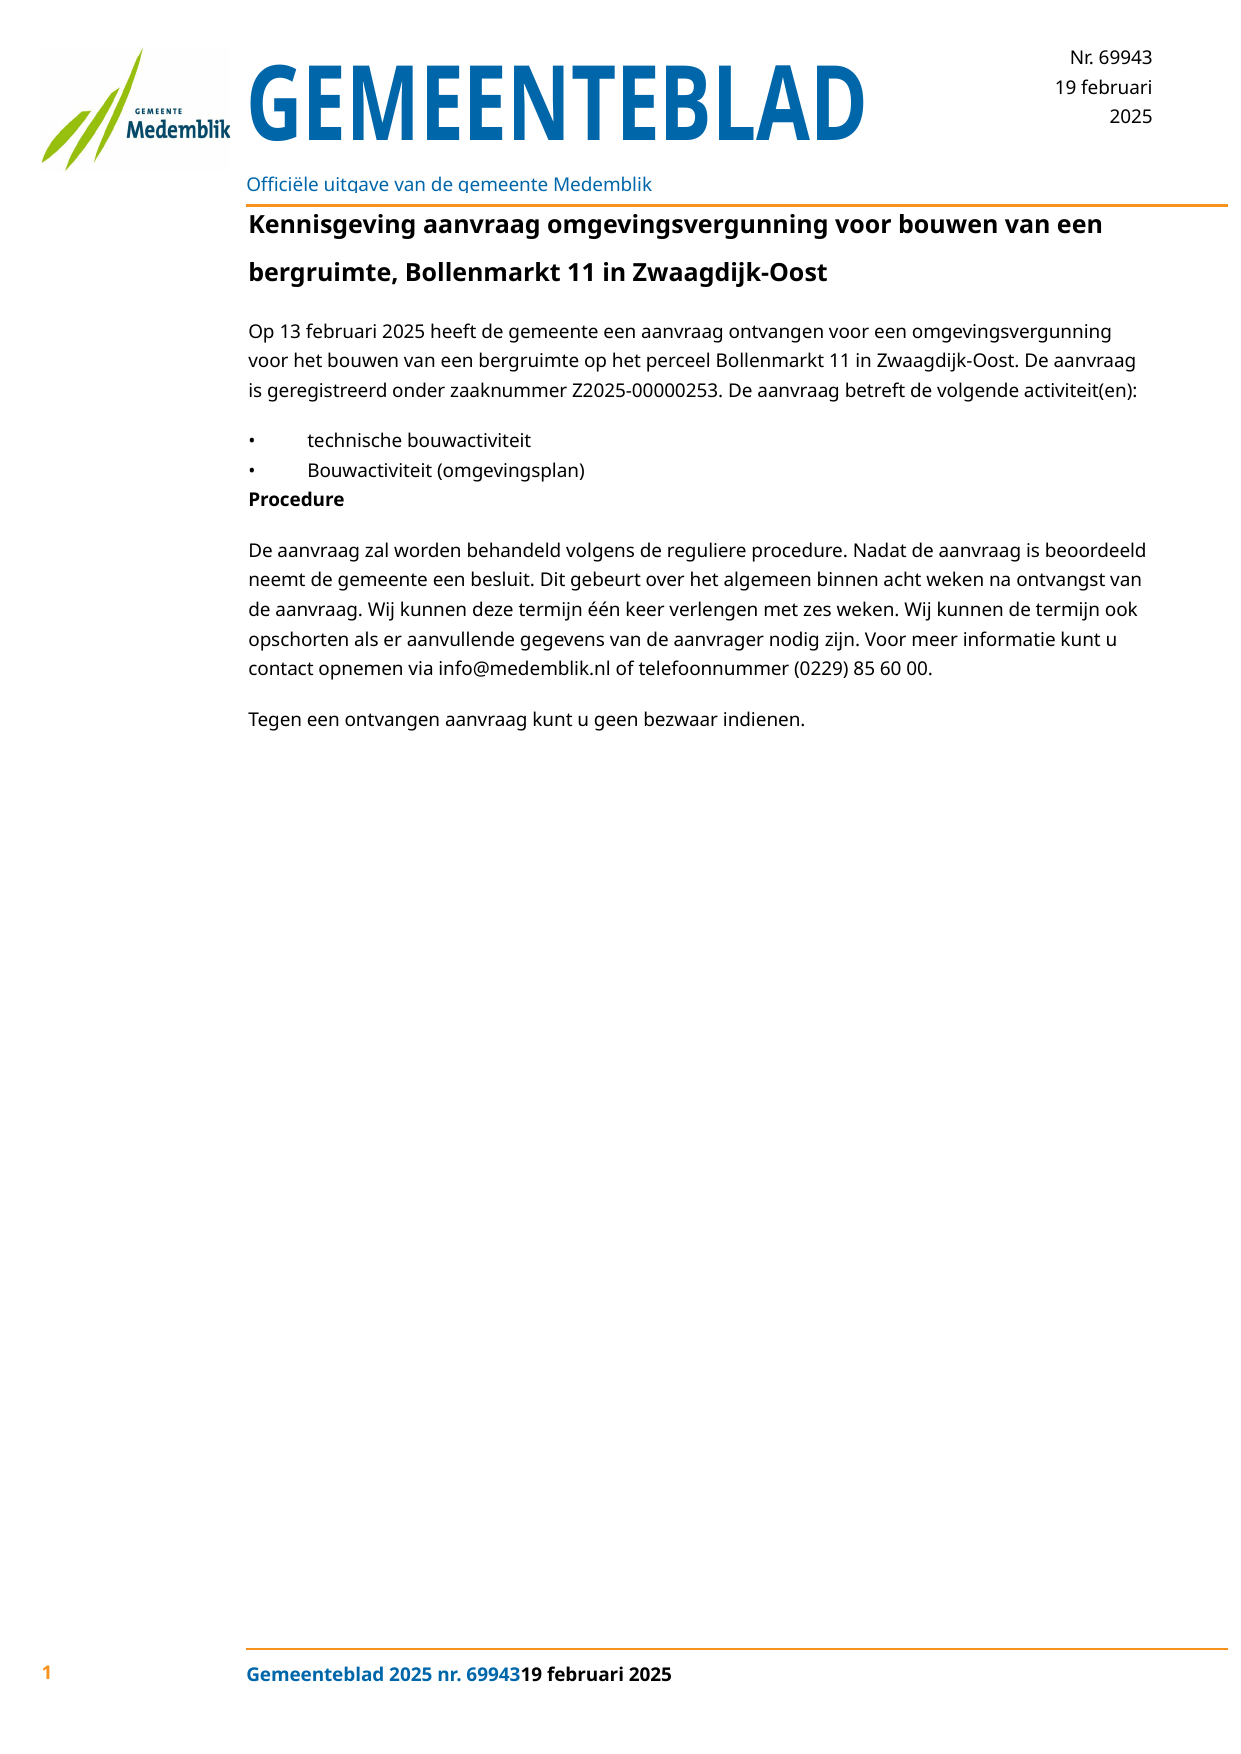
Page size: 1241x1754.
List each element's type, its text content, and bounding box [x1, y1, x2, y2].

text De aanvraag zal worden behandeld volgens de reguliere procedure. Nadat de aanvraag is beoordeeld neemt de gemeente een besluit. Dit gebeurt over het algemeen binnen acht weken na ontvangst van de aanvraag. Wij kunnen deze termijn één keer verlengen met zes weken. Wij kunnen de termijn ook opschorten als er aanvullende gegevens van de aanvrager nodig zijn. Voor meer informatie kunt u contact opnemen via info@medemblik.nl of telefoonnummer (0229) 85 60 00. [248, 537, 1152, 681]
text Tegen een ontvangen aanvraag kunt u geen bezwaar indienen. [248, 706, 1152, 732]
list Bouwactiviteit (omgevingsplan) [248, 457, 1152, 483]
text Op 13 februari 2025 heeft de gemeente een aanvraag ontvangen voor een omgevingsvergunning voor het bouwen van een bergruimte op het perceel Bollenmarkt 11 in Zwaagdijk-Oost. De aanvraag is geregistreerd onder zaaknummer Z2025-00000253. De aanvraag betreft de volgende activiteit(en): [248, 318, 1152, 403]
text Procedure [248, 487, 1152, 512]
list technische bouwactiviteit [248, 427, 1152, 453]
picture [41, 47, 231, 172]
text Kennisgeving aanvraag omgevingsvergunning voor bouwen van een bergruimte, Bollenmarkt 11 in Zwaagdijk-Oost [248, 207, 1152, 288]
